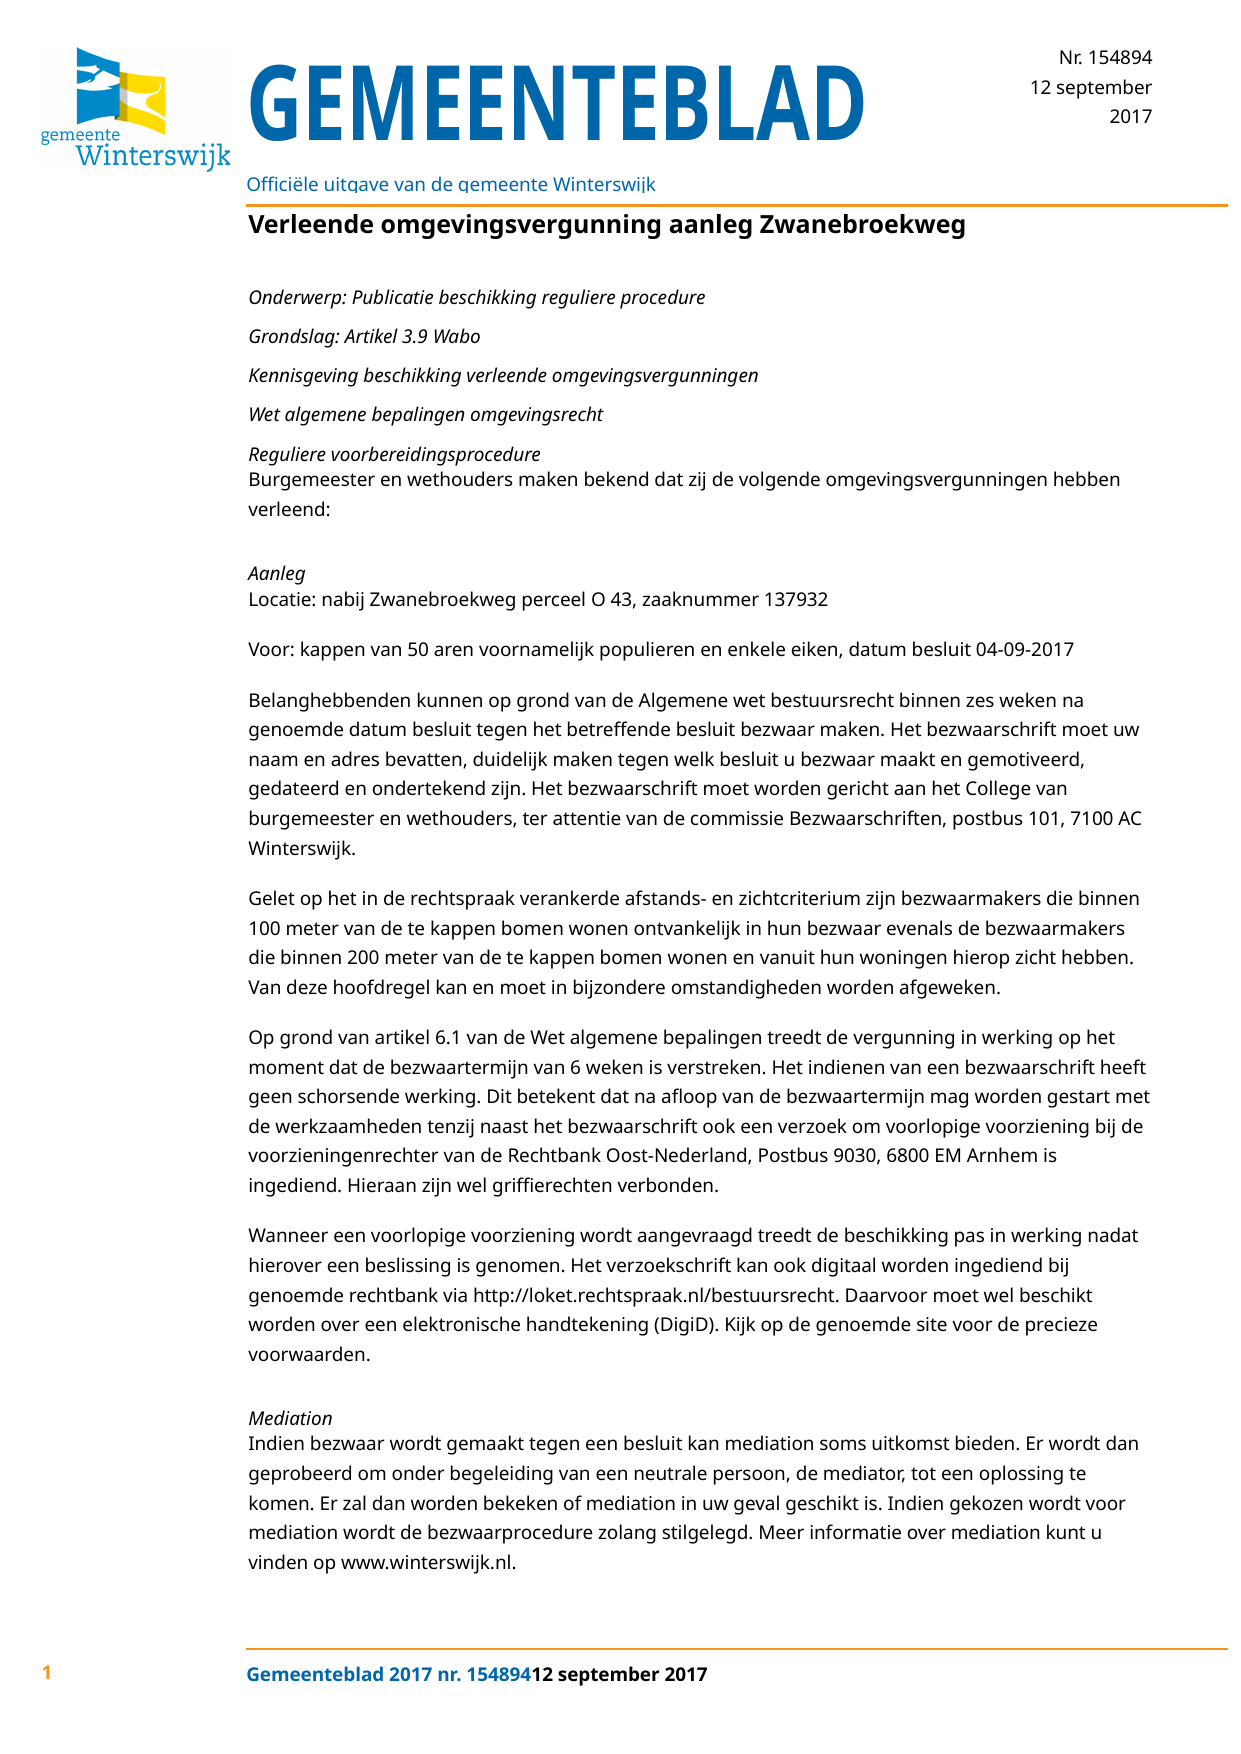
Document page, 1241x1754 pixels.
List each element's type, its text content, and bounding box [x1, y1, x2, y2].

text Onderwerp: Publicatie beschikking reguliere procedure [248, 284, 1152, 309]
text Indien bezwaar wordt gemaakt tegen een besluit kan mediation soms uitkomst bieden. Er wordt dan geprobeerd om onder begeleiding van een neutrale persoon, de mediator, tot een oplossing te komen. Er zal dan worden bekeken of mediation in uw geval geschikt is. Indien gekozen wordt voor mediation wordt de bezwaarprocedure zolang stilgelegd. Meer informatie over mediation kunt u vinden op www.winterswijk.nl. [248, 1431, 1152, 1575]
text Verleende omgevingsvergunning aanleg Zwanebroekweg [248, 207, 1152, 241]
text Gelet op het in de rechtspraak verankerde afstands- en zichtcriterium zijn bezwaarmakers die binnen 100 meter van de te kappen bomen wonen ontvankelijk in hun bezwaar evenals de bezwaarmakers die binnen 200 meter van de te kappen bomen wonen en vanuit hun woningen hierop zicht hebben. Van deze hoofdregel kan en moet in bijzondere omstandigheden worden afgeweken. [248, 885, 1152, 999]
text Wanneer een voorlopige voorziening wordt aangevraagd treedt de beschikking pas in werking nadat hierover een beslissing is genomen. Het verzoekschrift kan ook digitaal worden ingediend bij genoemde rechtbank via http://loket.rechtspraak.nl/bestuursrecht. Daarvoor moet wel beschikt worden over een elektronische handtekening (DigiD). Kijk op de genoemde site voor de precieze voorwaarden. [248, 1223, 1152, 1367]
text Aanleg [248, 560, 1152, 586]
text Grondslag: Artikel 3.9 Wabo [248, 323, 1152, 349]
text Mediation [248, 1405, 1152, 1431]
text Belanghebbenden kunnen op grond van de Algemene wet bestuursrecht binnen zes weken na genoemde datum besluit tegen het betreffende besluit bezwaar maken. Het bezwaarschrift moet uw naam en adres bevatten, duidelijk maken tegen welk besluit u bezwaar maakt en gemotiveerd, gedateerd en ondertekend zijn. Het bezwaarschrift moet worden gericht aan het College van burgemeester en wethouders, ter attentie van de commissie Bezwaarschriften, postbus 101, 7100 AC Winterswijk. [248, 687, 1152, 860]
text Reguliere voorbereidingsprocedure [248, 441, 1152, 467]
text Wet algemene bepalingen omgevingsrecht [248, 402, 1152, 427]
picture [41, 47, 231, 172]
text Locatie: nabij Zwanebroekweg perceel O 43, zaaknummer 137932 [248, 586, 1152, 612]
picture [225, 153, 231, 162]
text Voor: kappen van 50 aren voornamelijk populieren en enkele eiken, datum besluit 04-09-2017 [248, 636, 1152, 662]
text Burgemeester en wethouders maken bekend dat zij de volgende omgevingsvergunningen hebben verleend: [248, 467, 1152, 522]
text Op grond van artikel 6.1 van de Wet algemene bepalingen treedt de vergunning in werking op het moment dat de bezwaartermijn van 6 weken is verstreken. Het indienen van een bezwaarschrift heeft geen schorsende werking. Dit betekent dat na afloop van de bezwaartermijn mag worden gestart met de werkzaamheden tenzij naast het bezwaarschrift ook een verzoek om voorlopige voorziening bij de voorzieningenrechter van de Rechtbank Oost-Nederland, Postbus 9030, 6800 EM Arnhem is ingediend. Hieraan zijn wel griffierechten verbonden. [248, 1024, 1152, 1198]
text Kennisgeving beschikking verleende omgevingsvergunningen [248, 362, 1152, 388]
